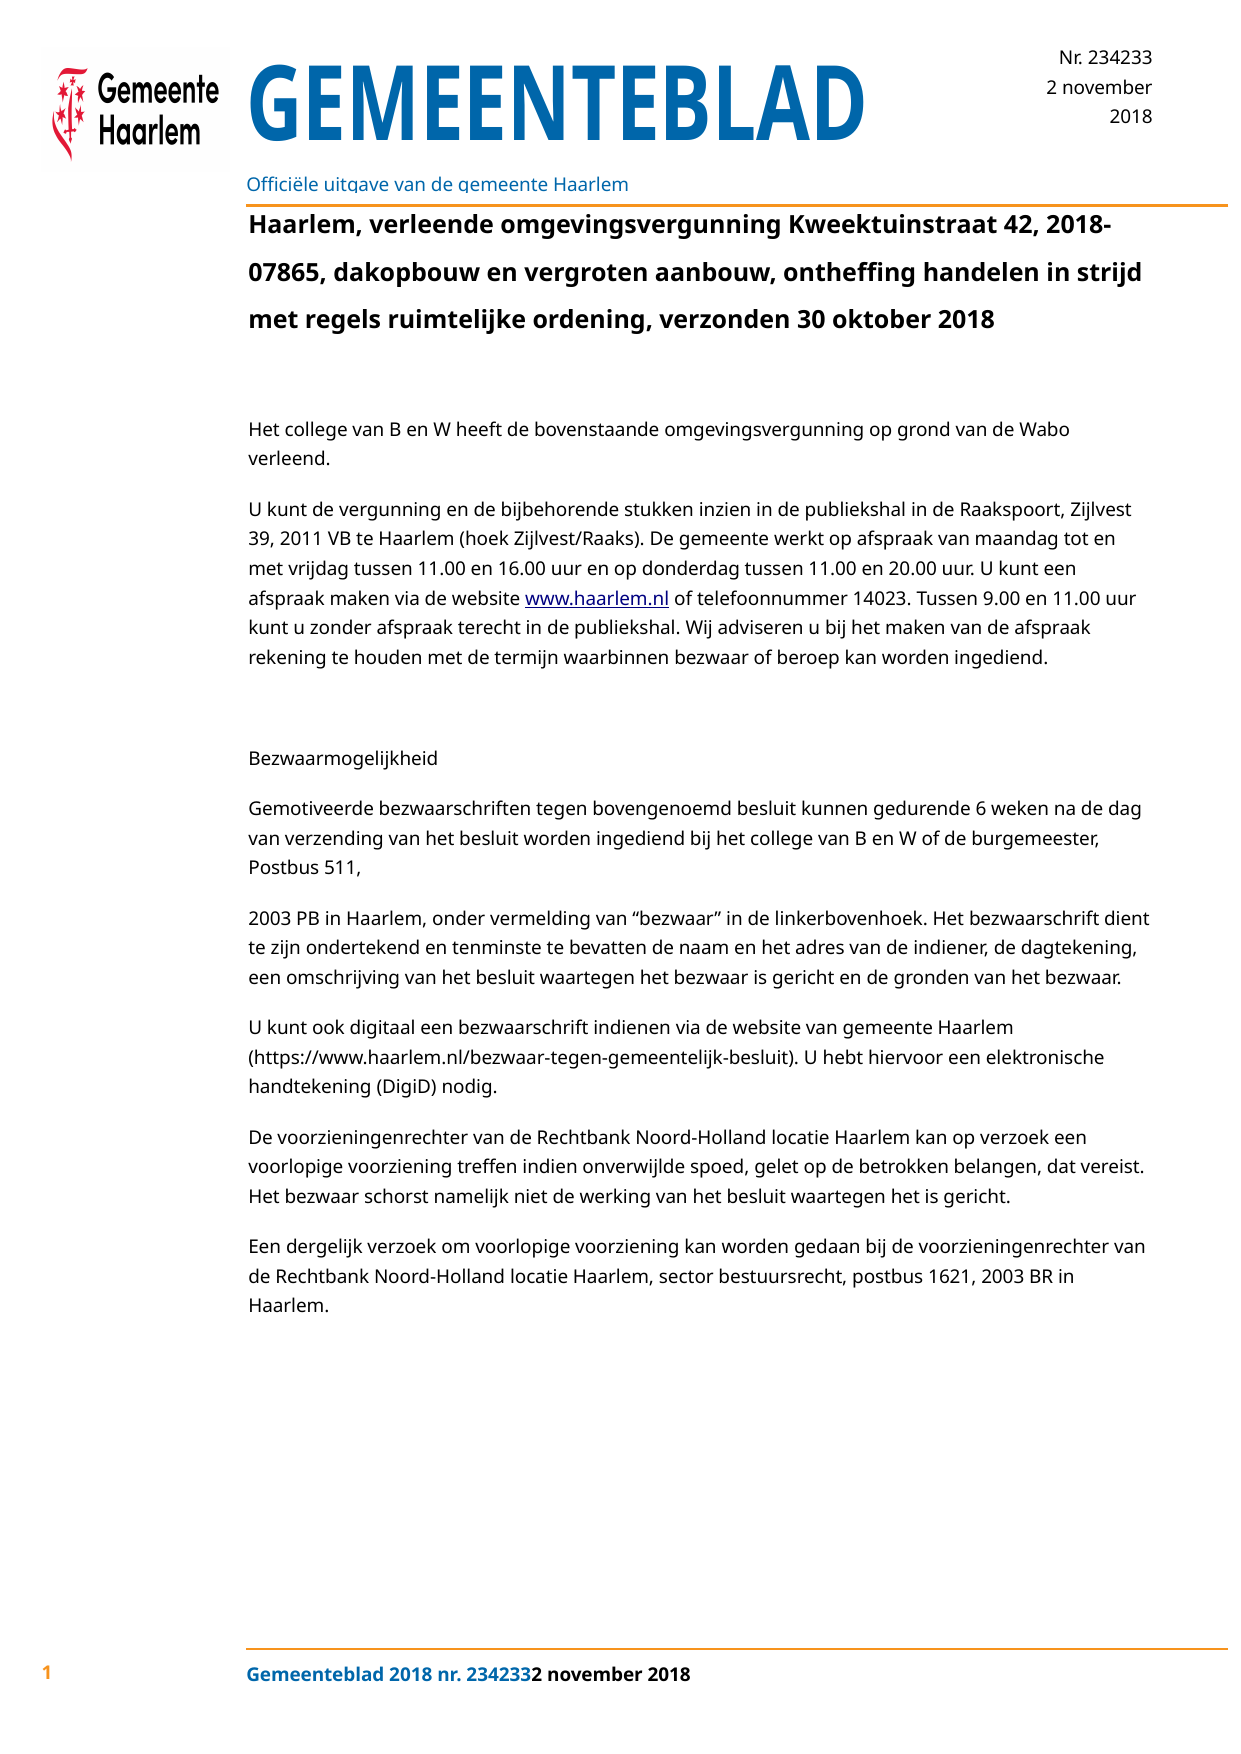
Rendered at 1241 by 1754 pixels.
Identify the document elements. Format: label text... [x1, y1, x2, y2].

text U kunt ook digitaal een bezwaarschrift indienen via de website van gemeente Haarlem (https://www.haarlem.nl/bezwaar-tegen-gemeentelijk-besluit). U hebt hiervoor een elektronische handtekening (DigiD) nodig. [248, 1014, 1152, 1099]
text 2003 PB in Haarlem, onder vermelding van “bezwaar” in de linkerbovenhoek. Het bezwaarschrift dient te zijn ondertekend en tenminste te bevatten de naam en het adres van de indiener, de dagtekening, een omschrijving van het besluit waartegen het bezwaar is gericht en de gronden van het bezwaar. [248, 905, 1152, 989]
text Gemotiveerde bezwaarschriften tegen bovengenoemd besluit kunnen gedurende 6 weken na de dag van verzending van het besluit worden ingediend bij het college van B en W of de burgemeester, Postbus 511, [248, 795, 1152, 880]
picture [41, 47, 231, 172]
text Bezwaarmogelijkheid [248, 745, 1152, 770]
text Een dergelijk verzoek om voorlopige voorziening kan worden gedaan bij de voorzieningenrechter van de Rechtbank Noord-Holland locatie Haarlem, sector bestuursrecht, postbus 1621, 2003 BR in Haarlem. [248, 1233, 1152, 1318]
text Haarlem, verleende omgevingsvergunning Kweektuinstraat 42, 2018-07865, dakopbouw en vergroten aanbouw, ontheffing handelen in strijd met regels ruimtelijke ordening, verzonden 30 oktober 2018 [248, 207, 1152, 336]
text Het college van B en W heeft de bovenstaande omgevingsvergunning op grond van de Wabo verleend. [248, 416, 1152, 471]
text U kunt de vergunning en de bijbehorende stukken inzien in de publiekshal in de Raakspoort, Zijlvest 39, 2011 VB te Haarlem (hoek Zijlvest/Raaks). De gemeente werkt op afspraak van maandag tot en met vrijdag tussen 11.00 en 16.00 uur en op donderdag tussen 11.00 en 20.00 uur. U kunt een afspraak maken via de website www.haarlem.nl of telefoonnummer 14023. Tussen 9.00 en 11.00 uur kunt u zonder afspraak terecht in de publiekshal. Wij adviseren u bij het maken van de afspraak rekening te houden met de termijn waarbinnen bezwaar of beroep kan worden ingediend. [248, 496, 1152, 669]
text De voorzieningenrechter van de Rechtbank Noord-Holland locatie Haarlem kan op verzoek een voorlopige voorziening treffen indien onverwijlde spoed, gelet op de betrokken belangen, dat vereist. Het bezwaar schorst namelijk niet de werking van het besluit waartegen het is gericht. [248, 1124, 1152, 1209]
